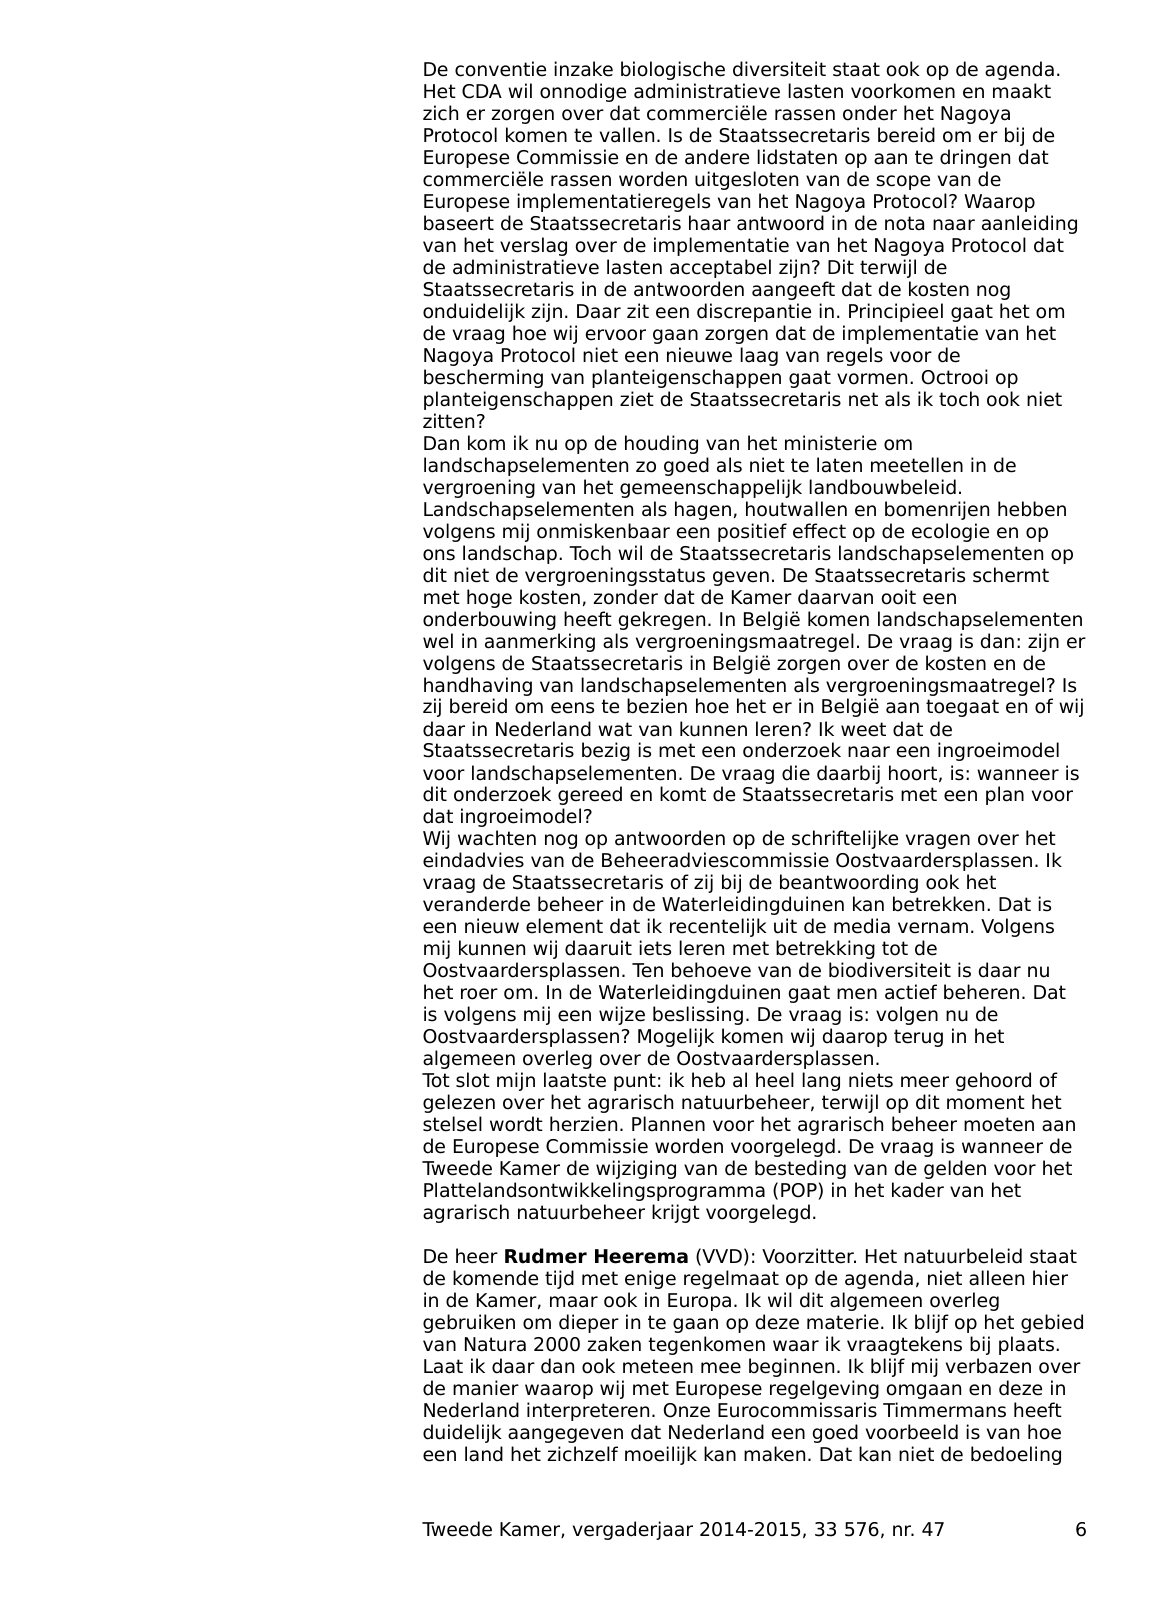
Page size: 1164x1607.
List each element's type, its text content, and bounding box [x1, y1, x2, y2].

text Wij wachten nog op antwoorden op de schriftelijke vragen over het eindadvies van de Beheeradviescommissie Oostvaardersplassen. Ik vraag de Staatssecretaris of zij bij de beantwoording ook het veranderde beheer in de Waterleidingduinen kan betrekken. Dat is een nieuw element dat ik recentelijk uit de media vernam. Volgens mij kunnen wij daaruit iets leren met betrekking tot de Oostvaardersplassen. Ten behoeve van de biodiversiteit is daar nu het roer om. In de Waterleidingduinen gaat men actief beheren. Dat is volgens mij een wijze beslissing. De vraag is: volgen nu de Oostvaardersplassen? Mogelijk komen wij daarop terug in het algemeen overleg over de Oostvaardersplassen. [422, 828, 1087, 1070]
text De conventie inzake biologische diversiteit staat ook op de agenda. Het CDA wil onnodige administratieve lasten voorkomen en maakt zich er zorgen over dat commerciële rassen onder het Nagoya Protocol komen te vallen. Is de Staatssecretaris bereid om er bij de Europese Commissie en de andere lidstaten op aan te dringen dat commerciële rassen worden uitgesloten van de scope van de Europese implementatieregels van het Nagoya Protocol? Waarop baseert de Staatssecretaris haar antwoord in de nota naar aanleiding van het verslag over de implementatie van het Nagoya Protocol dat de administratieve lasten acceptabel zijn? Dit terwijl de Staatssecretaris in de antwoorden aangeeft dat de kosten nog onduidelijk zijn. Daar zit een discrepantie in. Principieel gaat het om de vraag hoe wij ervoor gaan zorgen dat de implementatie van het Nagoya Protocol niet een nieuwe laag van regels voor de bescherming van planteigenschappen gaat vormen. Octrooi op planteigenschappen ziet de Staatssecretaris net als ik toch ook niet zitten? [422, 59, 1087, 433]
text Dan kom ik nu op de houding van het ministerie om landschapselementen zo goed als niet te laten meetellen in de vergroening van het gemeenschappelijk landbouwbeleid. Landschapselementen als hagen, houtwallen en bomenrijen hebben volgens mij onmiskenbaar een positief effect op de ecologie en op ons landschap. Toch wil de Staatssecretaris landschapselementen op dit niet de vergroeningsstatus geven. De Staatssecretaris schermt met hoge kosten, zonder dat de Kamer daarvan ooit een onderbouwing heeft gekregen. In België komen landschapselementen wel in aanmerking als vergroeningsmaatregel. De vraag is dan: zijn er volgens de Staatssecretaris in België zorgen over de kosten en de handhaving van landschapselementen als vergroeningsmaatregel? Is zij bereid om eens te bezien hoe het er in België aan toegaat en of wij daar in Nederland wat van kunnen leren? Ik weet dat de Staatssecretaris bezig is met een onderzoek naar een ingroeimodel voor landschapselementen. De vraag die daarbij hoort, is: wanneer is dit onderzoek gereed en komt de Staatssecretaris met een plan voor dat ingroeimodel? [422, 433, 1087, 828]
text Tot slot mijn laatste punt: ik heb al heel lang niets meer gehoord of gelezen over het agrarisch natuurbeheer, terwijl op dit moment het stelsel wordt herzien. Plannen voor het agrarisch beheer moeten aan de Europese Commissie worden voorgelegd. De vraag is wanneer de Tweede Kamer de wijziging van de besteding van de gelden voor het Plattelandsontwikkelingsprogramma (POP) in het kader van het agrarisch natuurbeheer krijgt voorgelegd. [422, 1070, 1087, 1224]
text De heer Rudmer Heerema (VVD): Voorzitter. Het natuurbeleid staat de komende tijd met enige regelmaat op de agenda, niet alleen hier in de Kamer, maar ook in Europa. Ik wil dit algemeen overleg gebruiken om dieper in te gaan op deze materie. Ik blijf op het gebied van Natura 2000 zaken tegenkomen waar ik vraagtekens bij plaats. Laat ik daar dan ook meteen mee beginnen. Ik blijf mij verbazen over de manier waarop wij met Europese regelgeving omgaan en deze in Nederland interpreteren. Onze Eurocommissaris Timmermans heeft duidelijk aangegeven dat Nederland een goed voorbeeld is van hoe een land het zichzelf moeilijk kan maken. Dat kan niet de bedoeling [422, 1246, 1087, 1466]
